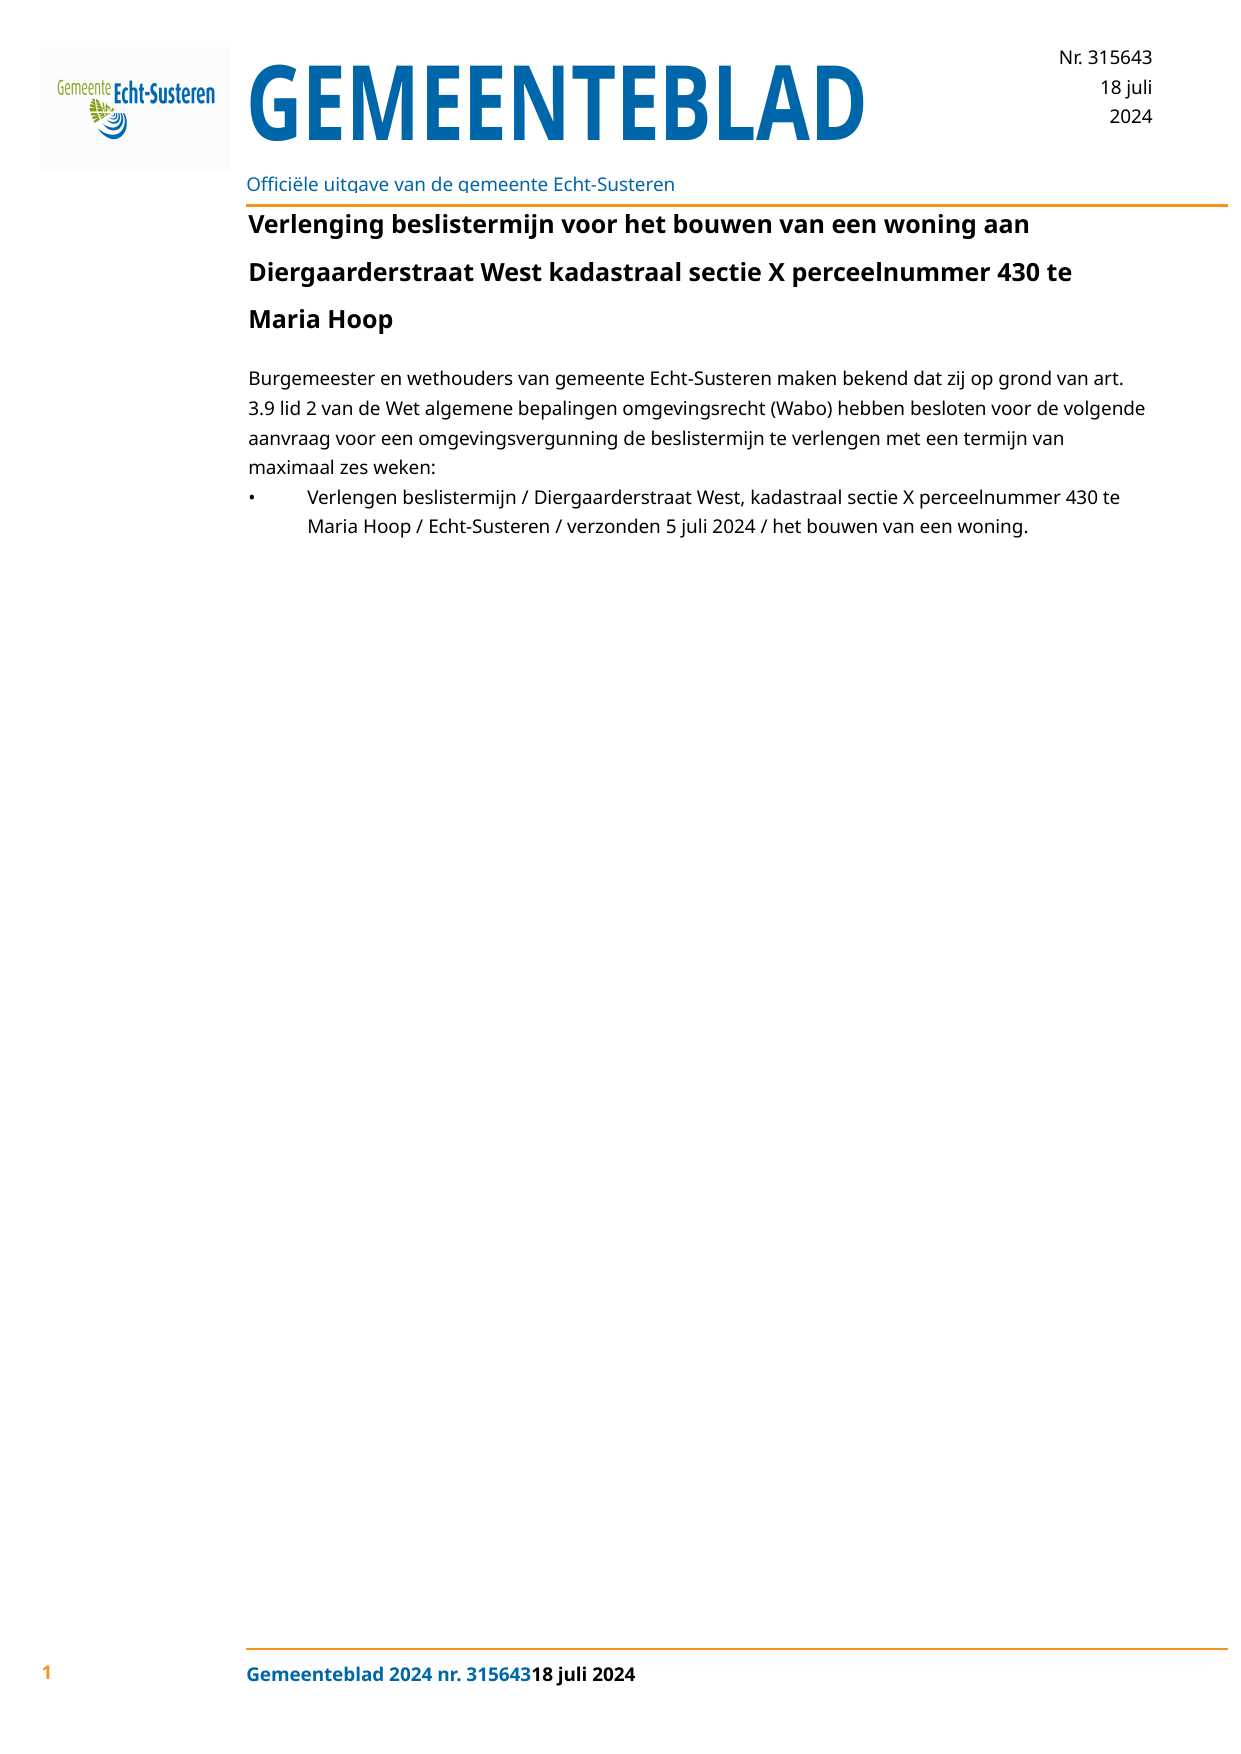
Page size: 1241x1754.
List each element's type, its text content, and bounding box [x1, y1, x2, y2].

text Burgemeester en wethouders van gemeente Echt-Susteren maken bekend dat zij op grond van art. 3.9 lid 2 van de Wet algemene bepalingen omgevingsrecht (Wabo) hebben besloten voor de volgende aanvraag voor een omgevingsvergunning de beslistermijn te verlengen met een termijn van maximaal zes weken: [248, 366, 1152, 480]
picture [41, 47, 231, 172]
text Verlenging beslistermijn voor het bouwen van een woning aan Diergaarderstraat West kadastraal sectie X perceelnummer 430 te Maria Hoop [248, 207, 1152, 336]
list Verlengen beslistermijn / Diergaarderstraat West, kadastraal sectie X perceelnummer 430 te Maria Hoop / Echt-Susteren / verzonden 5 juli 2024 / het bouwen van een woning. [248, 484, 1152, 539]
